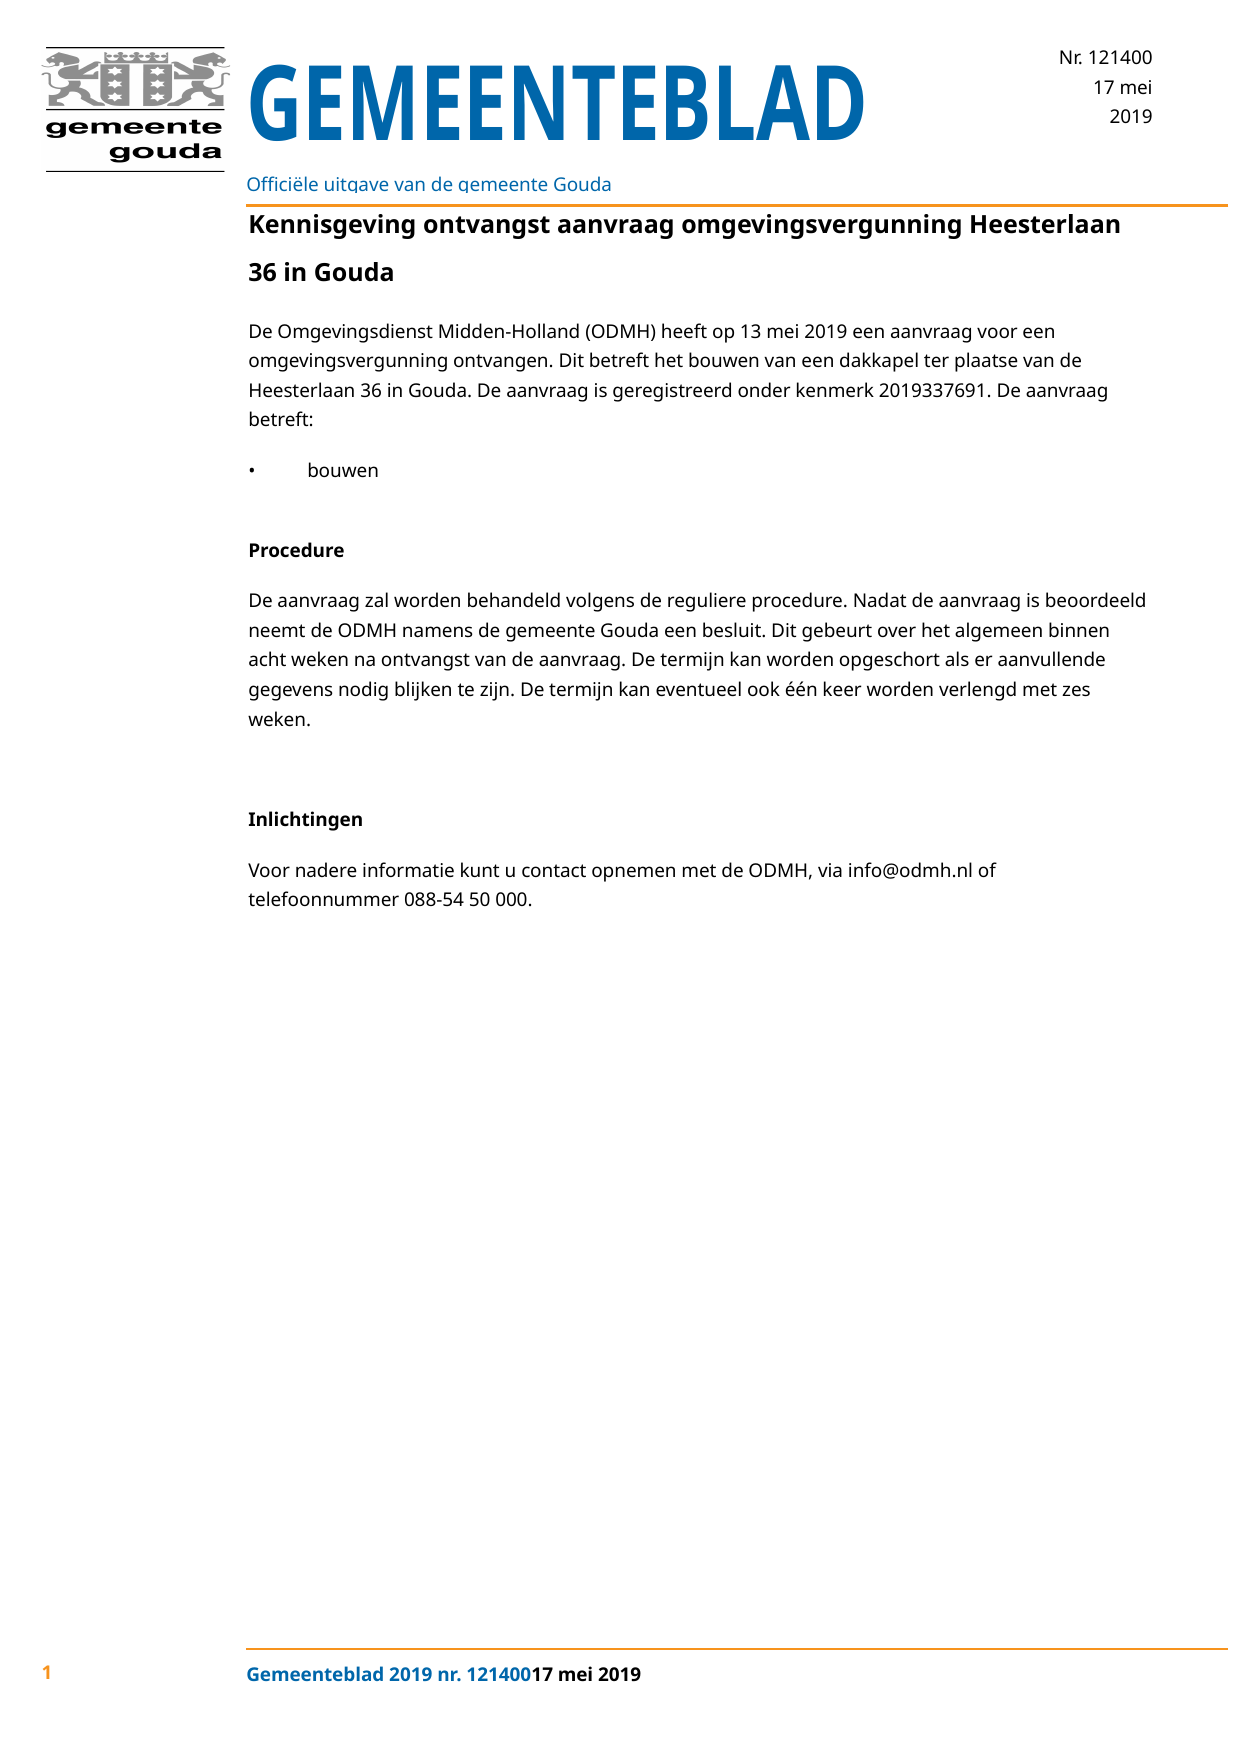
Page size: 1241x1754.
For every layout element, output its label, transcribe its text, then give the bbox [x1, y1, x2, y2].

text Voor nadere informatie kunt u contact opnemen met de ODMH, via info@odmh.nl of telefoonnummer 088-54 50 000. [248, 857, 1152, 912]
text Procedure [248, 537, 1152, 563]
list bouwen [248, 457, 1152, 483]
picture [41, 47, 231, 172]
text Inlichtingen [248, 807, 1152, 832]
text Kennisgeving ontvangst aanvraag omgevingsvergunning Heesterlaan 36 in Gouda [248, 207, 1152, 288]
text De Omgevingsdienst Midden-Holland (ODMH) heeft op 13 mei 2019 een aanvraag voor een omgevingsvergunning ontvangen. Dit betreft het bouwen van een dakkapel ter plaatse van de Heesterlaan 36 in Gouda. De aanvraag is geregistreerd onder kenmerk 2019337691. De aanvraag betreft: [248, 318, 1152, 432]
text De aanvraag zal worden behandeld volgens de reguliere procedure. Nadat de aanvraag is beoordeeld neemt de ODMH namens de gemeente Gouda een besluit. Dit gebeurt over het algemeen binnen acht weken na ontvangst van de aanvraag. De termijn kan worden opgeschort als er aanvullende gegevens nodig blijken te zijn. De termijn kan eventueel ook één keer worden verlengd met zes weken. [248, 587, 1152, 732]
